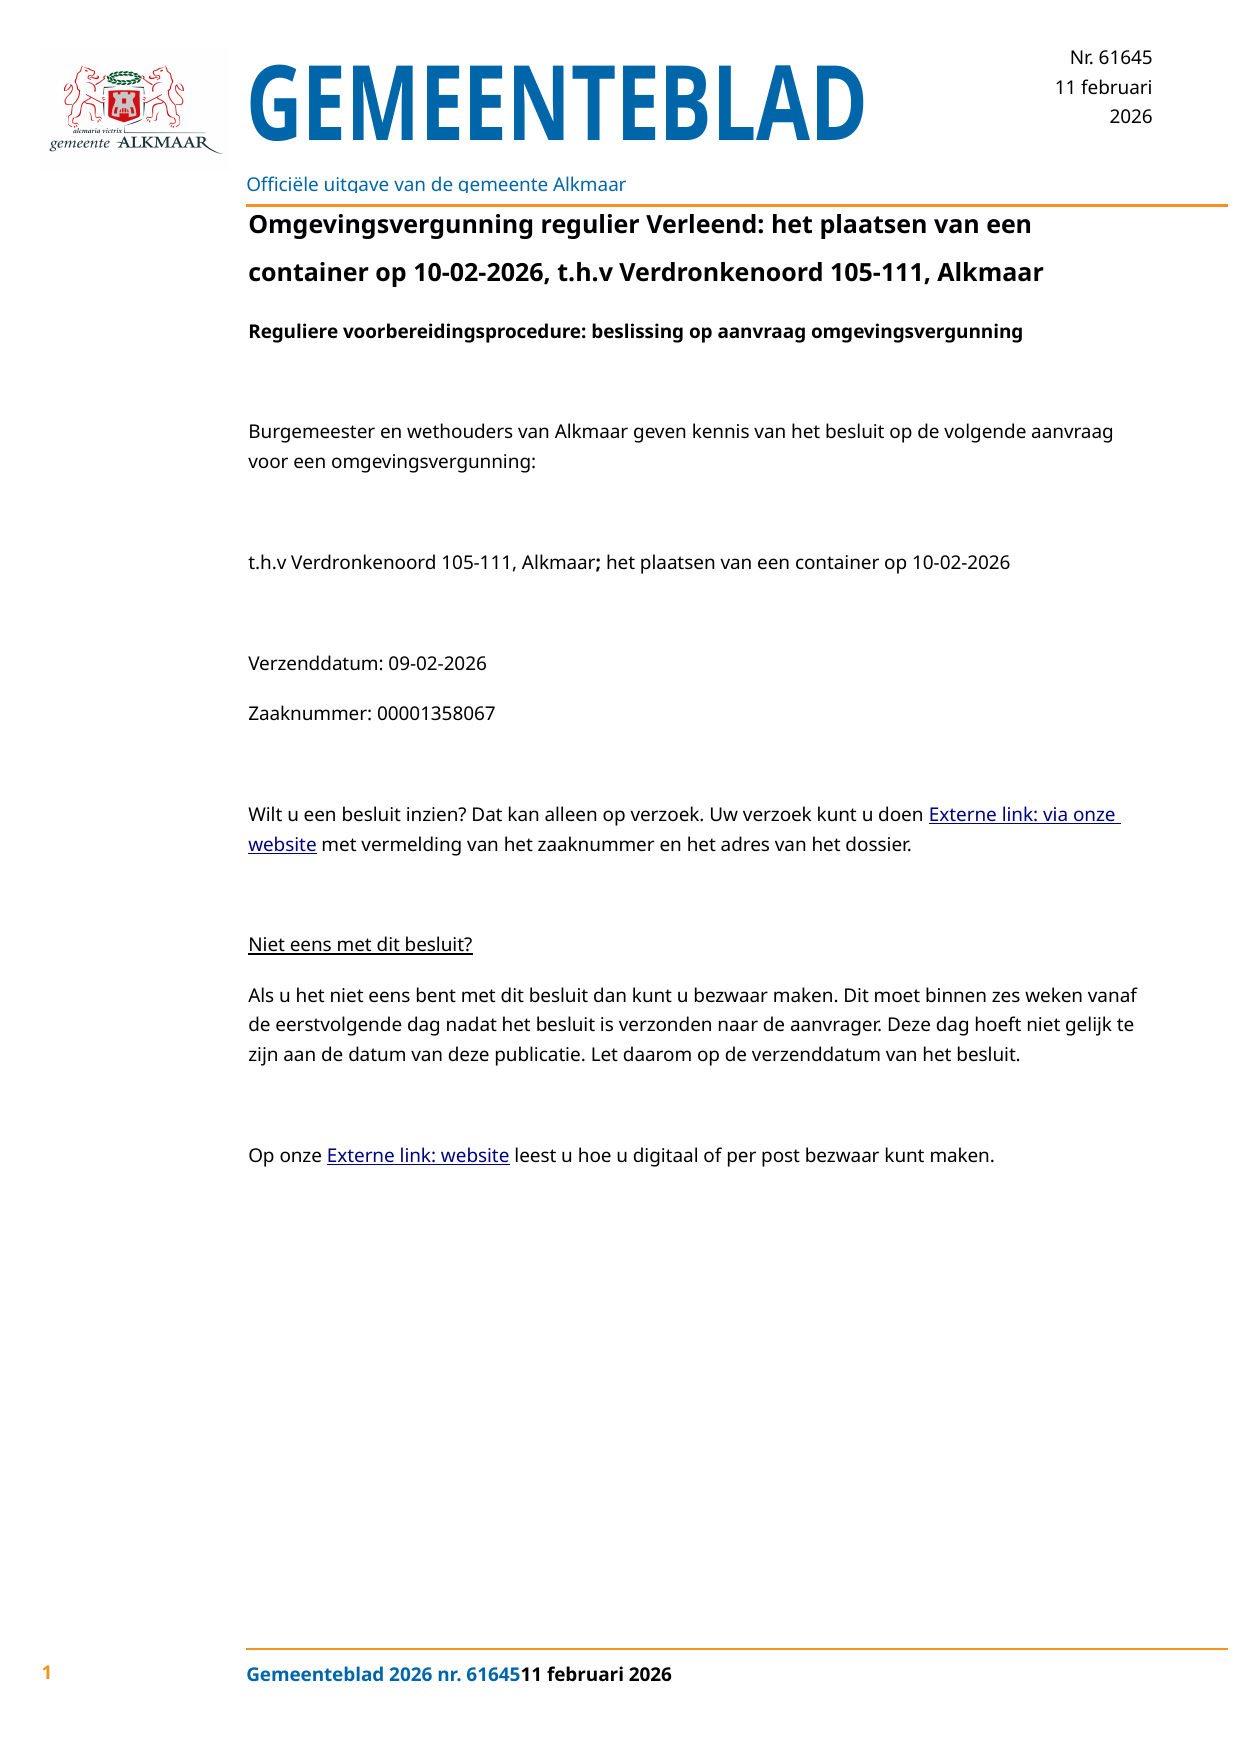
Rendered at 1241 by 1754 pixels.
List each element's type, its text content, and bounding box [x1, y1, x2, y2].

text Wilt u een besluit inzien? Dat kan alleen op verzoek. Uw verzoek kunt u doen Externe link: via onze website met vermelding van het zaaknummer en het adres van het dossier. [248, 801, 1152, 857]
text t.h.v Verdronkenoord 105-111, Alkmaar; het plaatsen van een container op 10-02-2026 [248, 549, 1152, 575]
text Op onze Externe link: website leest u hoe u digitaal of per post bezwaar kunt maken. [248, 1142, 1152, 1168]
text Verzenddatum: 09-02-2026 [248, 650, 1152, 676]
text Reguliere voorbereidingsprocedure: beslissing op aanvraag omgevingsvergunning [248, 318, 1152, 344]
text Zaaknummer: 00001358067 [248, 700, 1152, 726]
text Niet eens met dit besluit? [248, 932, 1152, 957]
text Als u het niet eens bent met dit besluit dan kunt u bezwaar maken. Dit moet binnen zes weken vanaf de eerstvolgende dag nadat het besluit is verzonden naar de aanvrager. Deze dag hoeft niet gelijk te zijn aan de datum van deze publicatie. Let daarom op de verzenddatum van het besluit. [248, 982, 1152, 1067]
text Omgevingsvergunning regulier Verleend: het plaatsen van een container op 10-02-2026, t.h.v Verdronkenoord 105-111, Alkmaar [248, 207, 1152, 288]
picture [41, 47, 231, 172]
text Burgemeester en wethouders van Alkmaar geven kennis van het besluit op de volgende aanvraag voor een omgevingsvergunning: [248, 419, 1152, 474]
